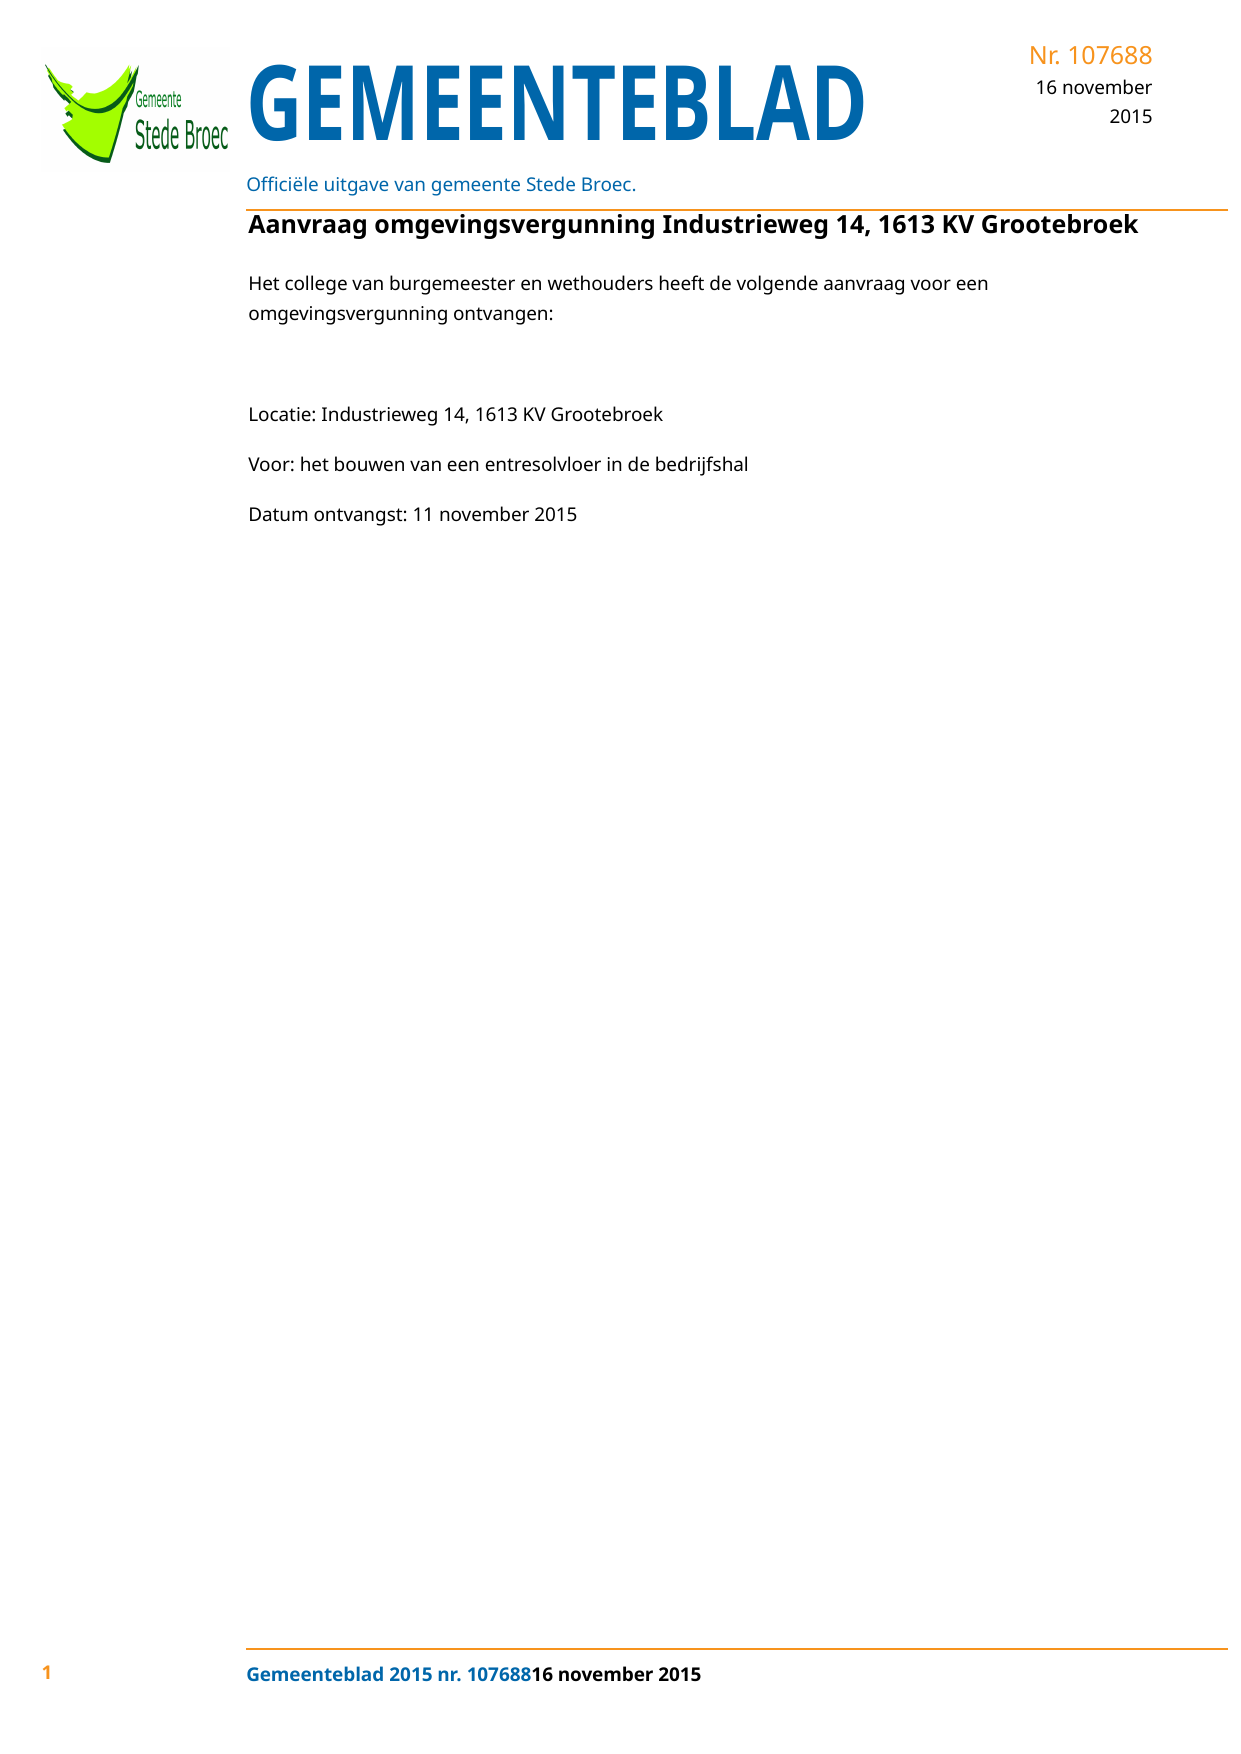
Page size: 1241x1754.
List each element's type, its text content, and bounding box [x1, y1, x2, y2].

text Aanvraag omgevingsvergunning Industrieweg 14, 1613 KV Grootebroek [248, 211, 1152, 241]
picture [41, 47, 231, 172]
text Voor: het bouwen van een entresolvloer in de bedrijfshal [248, 451, 1152, 477]
text Locatie: Industrieweg 14, 1613 KV Grootebroek [248, 401, 1152, 426]
text Datum ontvangst: 11 november 2015 [248, 502, 1152, 527]
text Het college van burgemeester en wethouders heeft de volgende aanvraag voor een omgevingsvergunning ontvangen: [248, 270, 1152, 326]
